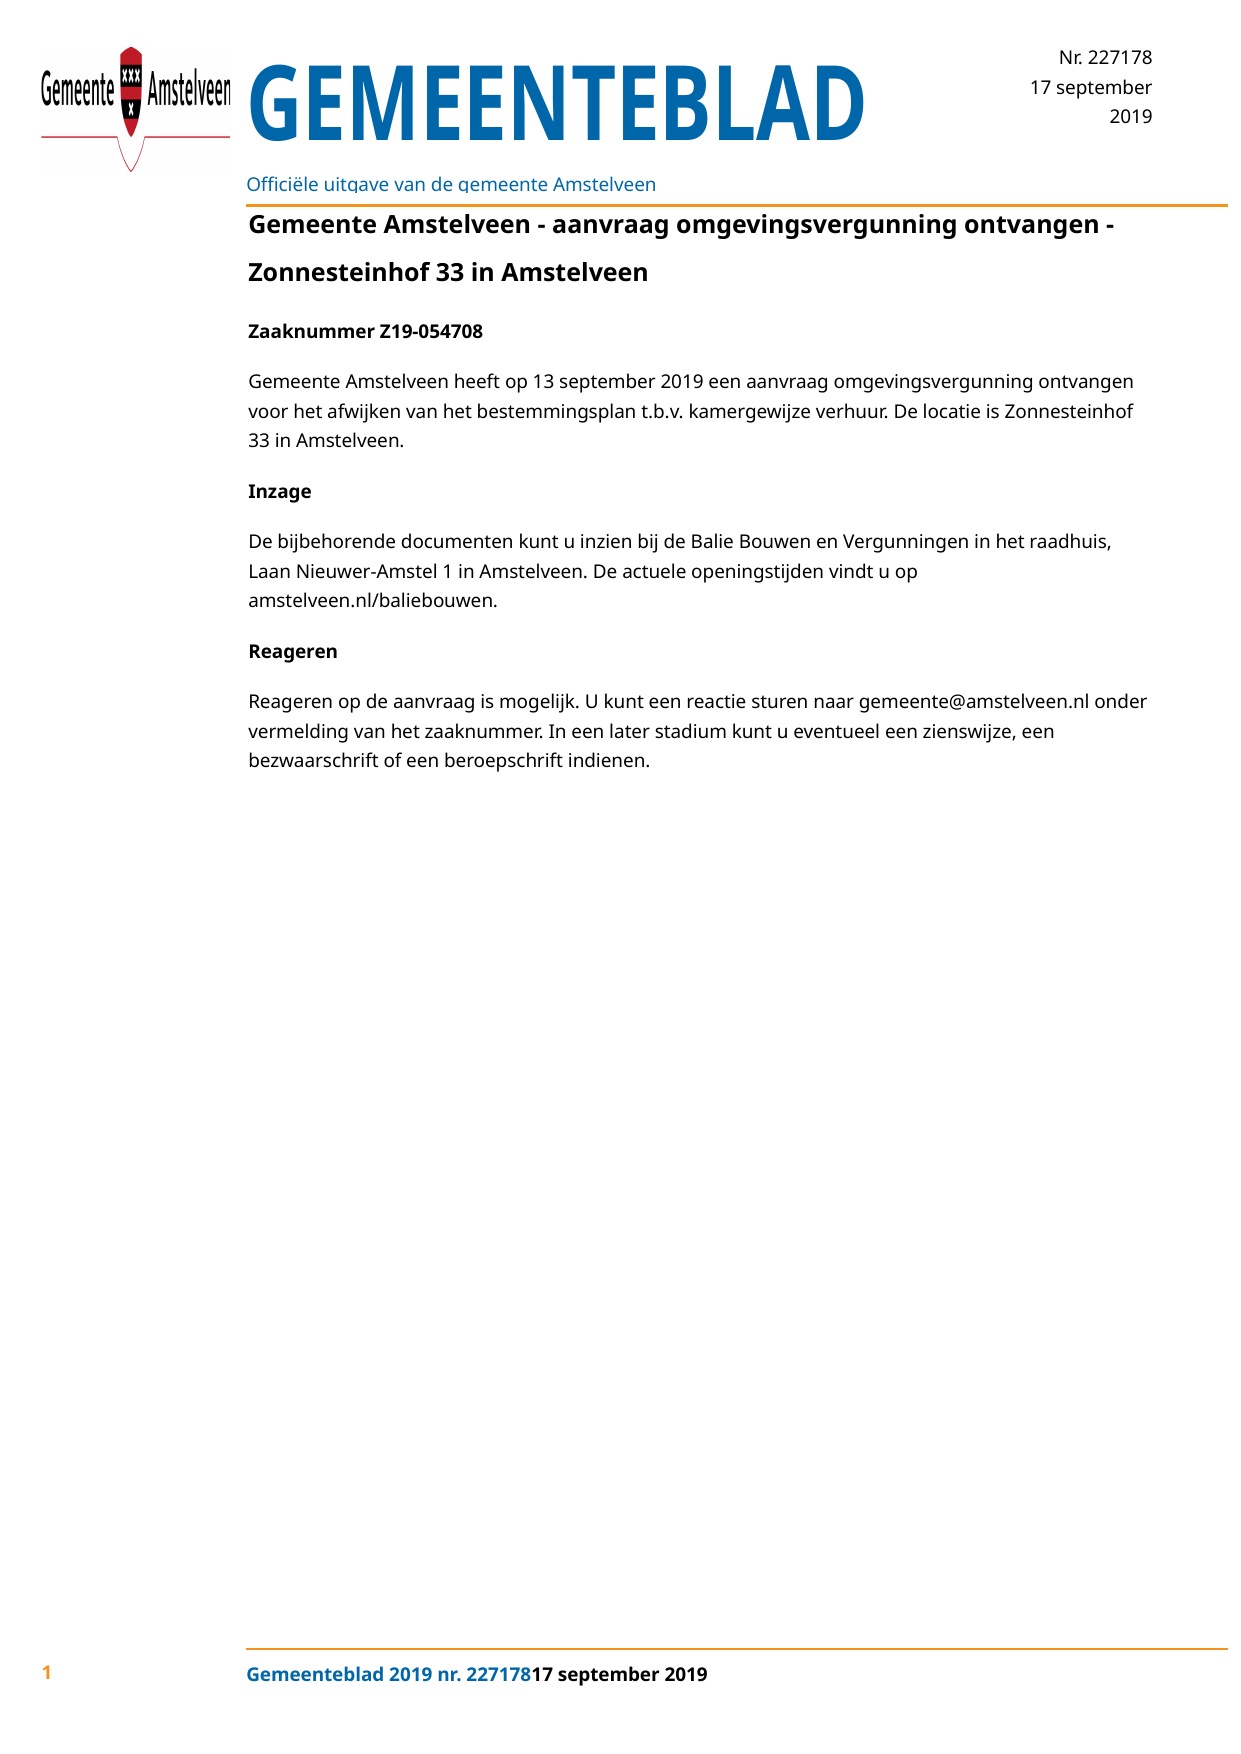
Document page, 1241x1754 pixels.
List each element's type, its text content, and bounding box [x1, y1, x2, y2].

text Zaaknummer Z19-054708 [248, 318, 1152, 344]
text Gemeente Amstelveen heeft op 13 september 2019 een aanvraag omgevingsvergunning ontvangen voor het afwijken van het bestemmingsplan t.b.v. kamergewijze verhuur. De locatie is Zonnesteinhof 33 in Amstelveen. [248, 368, 1152, 453]
text Reageren op de aanvraag is mogelijk. U kunt een reactie sturen naar gemeente@amstelveen.nl onder vermelding van het zaaknummer. In een later stadium kunt u eventueel een zienswijze, een bezwaarschrift of een beroepschrift indienen. [248, 688, 1152, 773]
picture [41, 47, 231, 172]
text Reageren [248, 638, 1152, 664]
text De bijbehorende documenten kunt u inzien bij de Balie Bouwen en Vergunningen in het raadhuis, Laan Nieuwer-Amstel 1 in Amstelveen. De actuele openingstijden vindt u op amstelveen.nl/baliebouwen. [248, 528, 1152, 613]
text Gemeente Amstelveen - aanvraag omgevingsvergunning ontvangen - Zonnesteinhof 33 in Amstelveen [248, 207, 1152, 288]
text Inzage [248, 478, 1152, 504]
